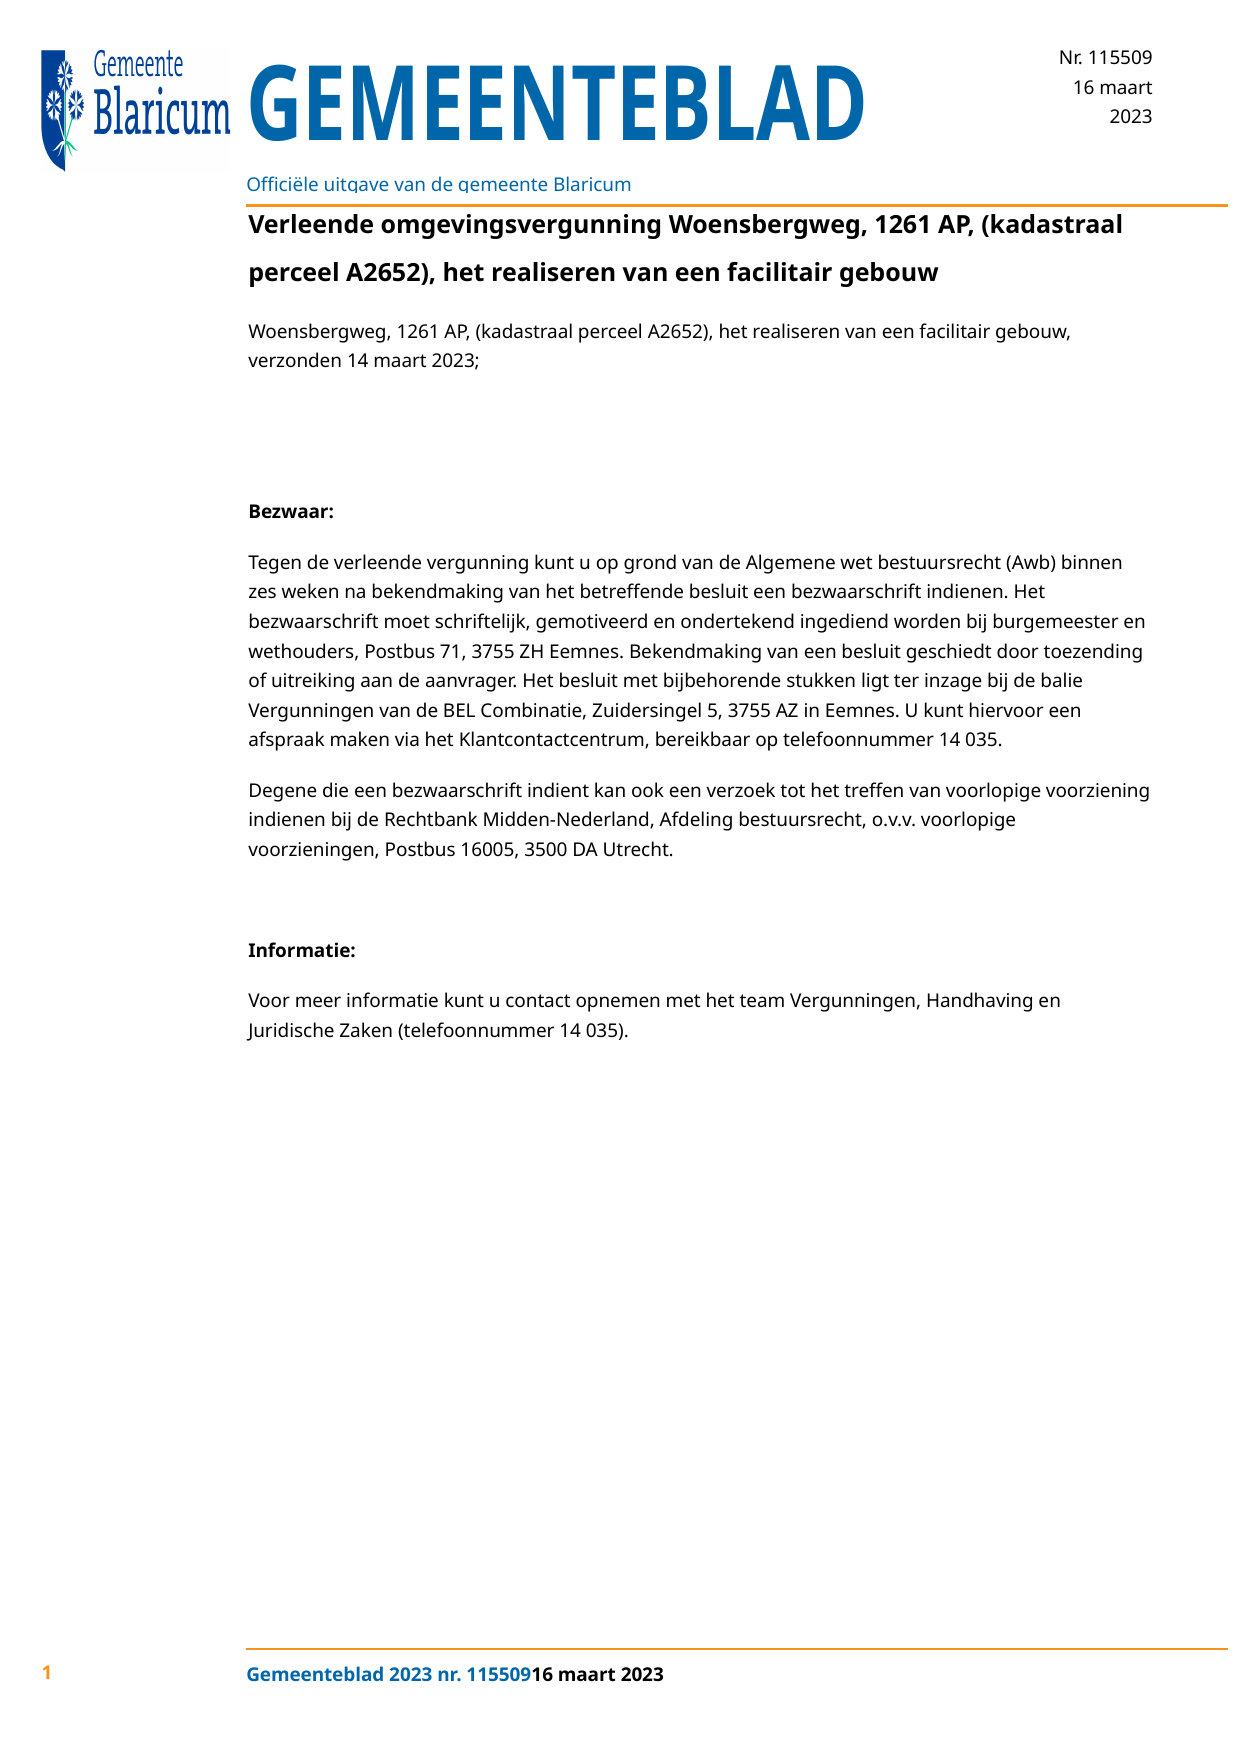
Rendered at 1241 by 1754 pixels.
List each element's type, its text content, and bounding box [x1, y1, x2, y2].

text Degene die een bezwaarschrift indient kan ook een verzoek tot het treffen van voorlopige voorziening indienen bij de Rechtbank Midden-Nederland, Afdeling bestuursrecht, o.v.v. voorlopige voorzieningen, Postbus 16005, 3500 DA Utrecht. [248, 777, 1152, 862]
text Voor meer informatie kunt u contact opnemen met het team Vergunningen, Handhaving en Juridische Zaken (telefoonnummer 14 035). [248, 987, 1152, 1043]
text Informatie: [248, 937, 1152, 963]
text Verleende omgevingsvergunning Woensbergweg, 1261 AP, (kadastraal perceel A2652), het realiseren van een facilitair gebouw [248, 207, 1152, 288]
picture [41, 47, 231, 172]
text Woensbergweg, 1261 AP, (kadastraal perceel A2652), het realiseren van een facilitair gebouw, verzonden 14 maart 2023; [248, 318, 1152, 373]
text Bezwaar: [248, 499, 1152, 524]
text Tegen de verleende vergunning kunt u op grond van de Algemene wet bestuursrecht (Awb) binnen zes weken na bekendmaking van het betreffende besluit een bezwaarschrift indienen. Het bezwaarschrift moet schriftelijk, gemotiveerd en ondertekend ingediend worden bij burgemeester en wethouders, Postbus 71, 3755 ZH Eemnes. Bekendmaking van een besluit geschiedt door toezending of uitreiking aan de aanvrager. Het besluit met bijbehorende stukken ligt ter inzage bij de balie Vergunningen van de BEL Combinatie, Zuidersingel 5, 3755 AZ in Eemnes. U kunt hiervoor een afspraak maken via het Klantcontactcentrum, bereikbaar op telefoonnummer 14 035. [248, 549, 1152, 752]
